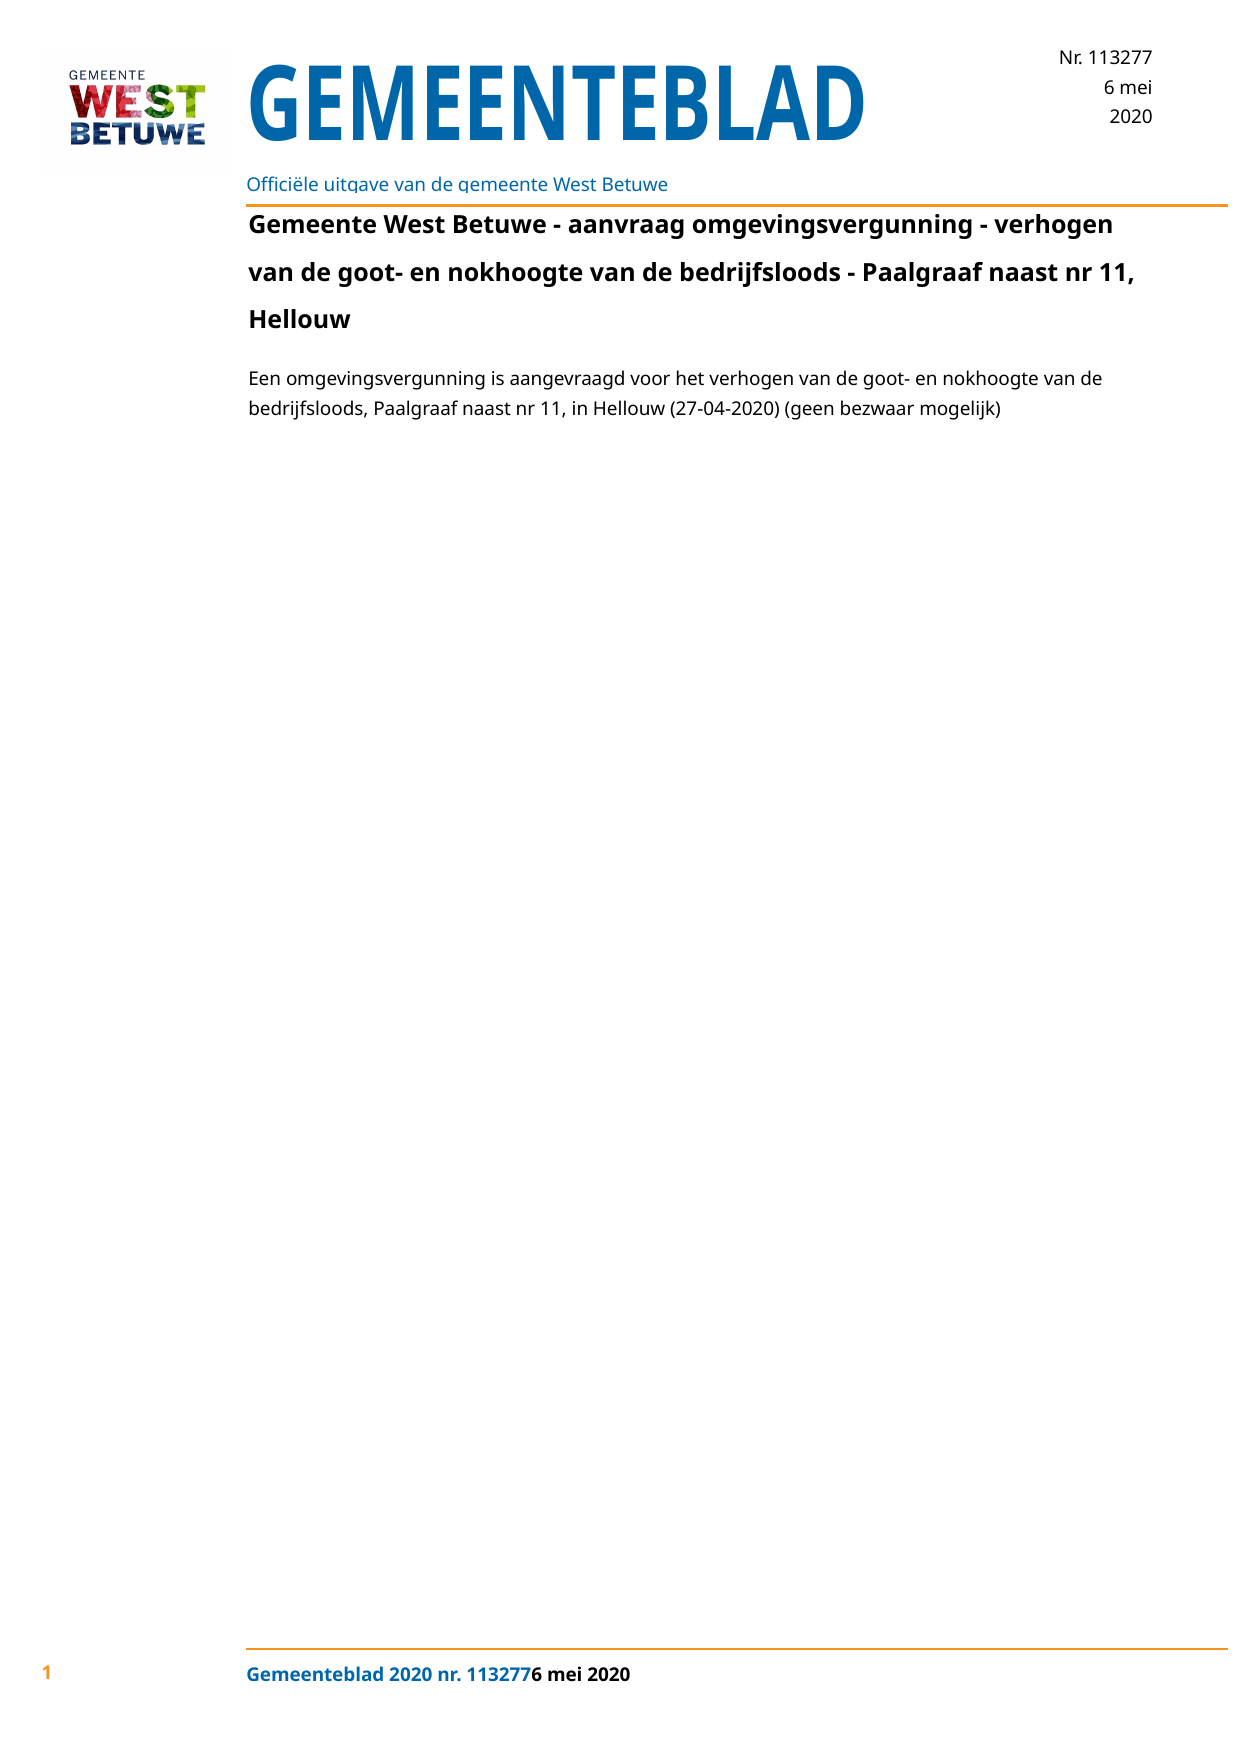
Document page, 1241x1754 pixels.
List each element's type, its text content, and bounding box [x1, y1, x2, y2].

picture [41, 47, 231, 172]
text Gemeente West Betuwe - aanvraag omgevingsvergunning - verhogen van de goot- en nokhoogte van de bedrijfsloods - Paalgraaf naast nr 11, Hellouw [248, 207, 1152, 336]
text Een omgevingsvergunning is aangevraagd voor het verhogen van de goot- en nokhoogte van de bedrijfsloods, Paalgraaf naast nr 11, in Hellouw (27-04-2020) (geen bezwaar mogelijk) [248, 366, 1152, 421]
